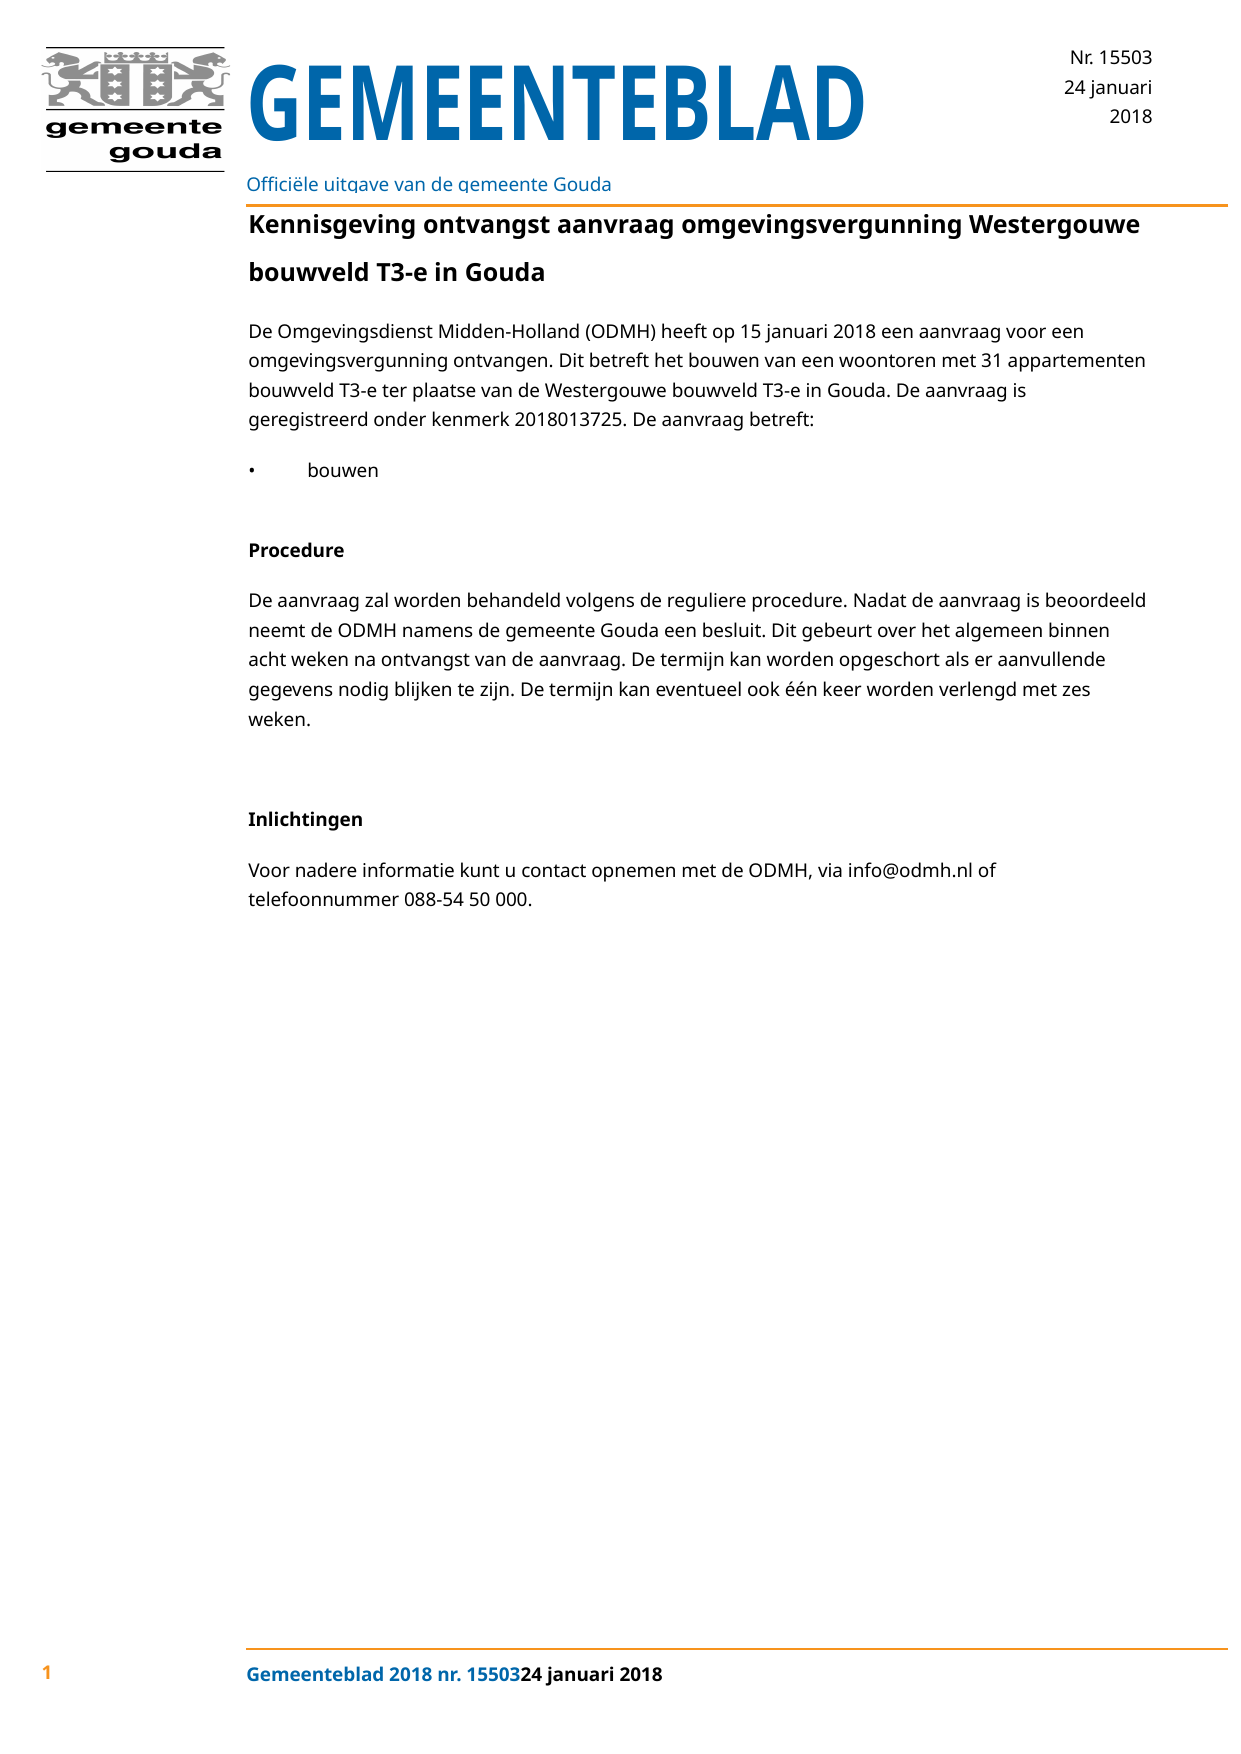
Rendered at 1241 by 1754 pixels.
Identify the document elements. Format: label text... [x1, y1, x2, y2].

text De aanvraag zal worden behandeld volgens de reguliere procedure. Nadat de aanvraag is beoordeeld neemt de ODMH namens de gemeente Gouda een besluit. Dit gebeurt over het algemeen binnen acht weken na ontvangst van de aanvraag. De termijn kan worden opgeschort als er aanvullende gegevens nodig blijken te zijn. De termijn kan eventueel ook één keer worden verlengd met zes weken. [248, 587, 1152, 732]
text Procedure [248, 537, 1152, 563]
text Voor nadere informatie kunt u contact opnemen met de ODMH, via info@odmh.nl of telefoonnummer 088-54 50 000. [248, 857, 1152, 912]
list bouwen [248, 457, 1152, 483]
picture [41, 47, 231, 172]
text Inlichtingen [248, 807, 1152, 832]
text De Omgevingsdienst Midden-Holland (ODMH) heeft op 15 januari 2018 een aanvraag voor een omgevingsvergunning ontvangen. Dit betreft het bouwen van een woontoren met 31 appartementen bouwveld T3-e ter plaatse van de Westergouwe bouwveld T3-e in Gouda. De aanvraag is geregistreerd onder kenmerk 2018013725. De aanvraag betreft: [248, 318, 1152, 432]
text Kennisgeving ontvangst aanvraag omgevingsvergunning Westergouwe bouwveld T3-e in Gouda [248, 207, 1152, 288]
